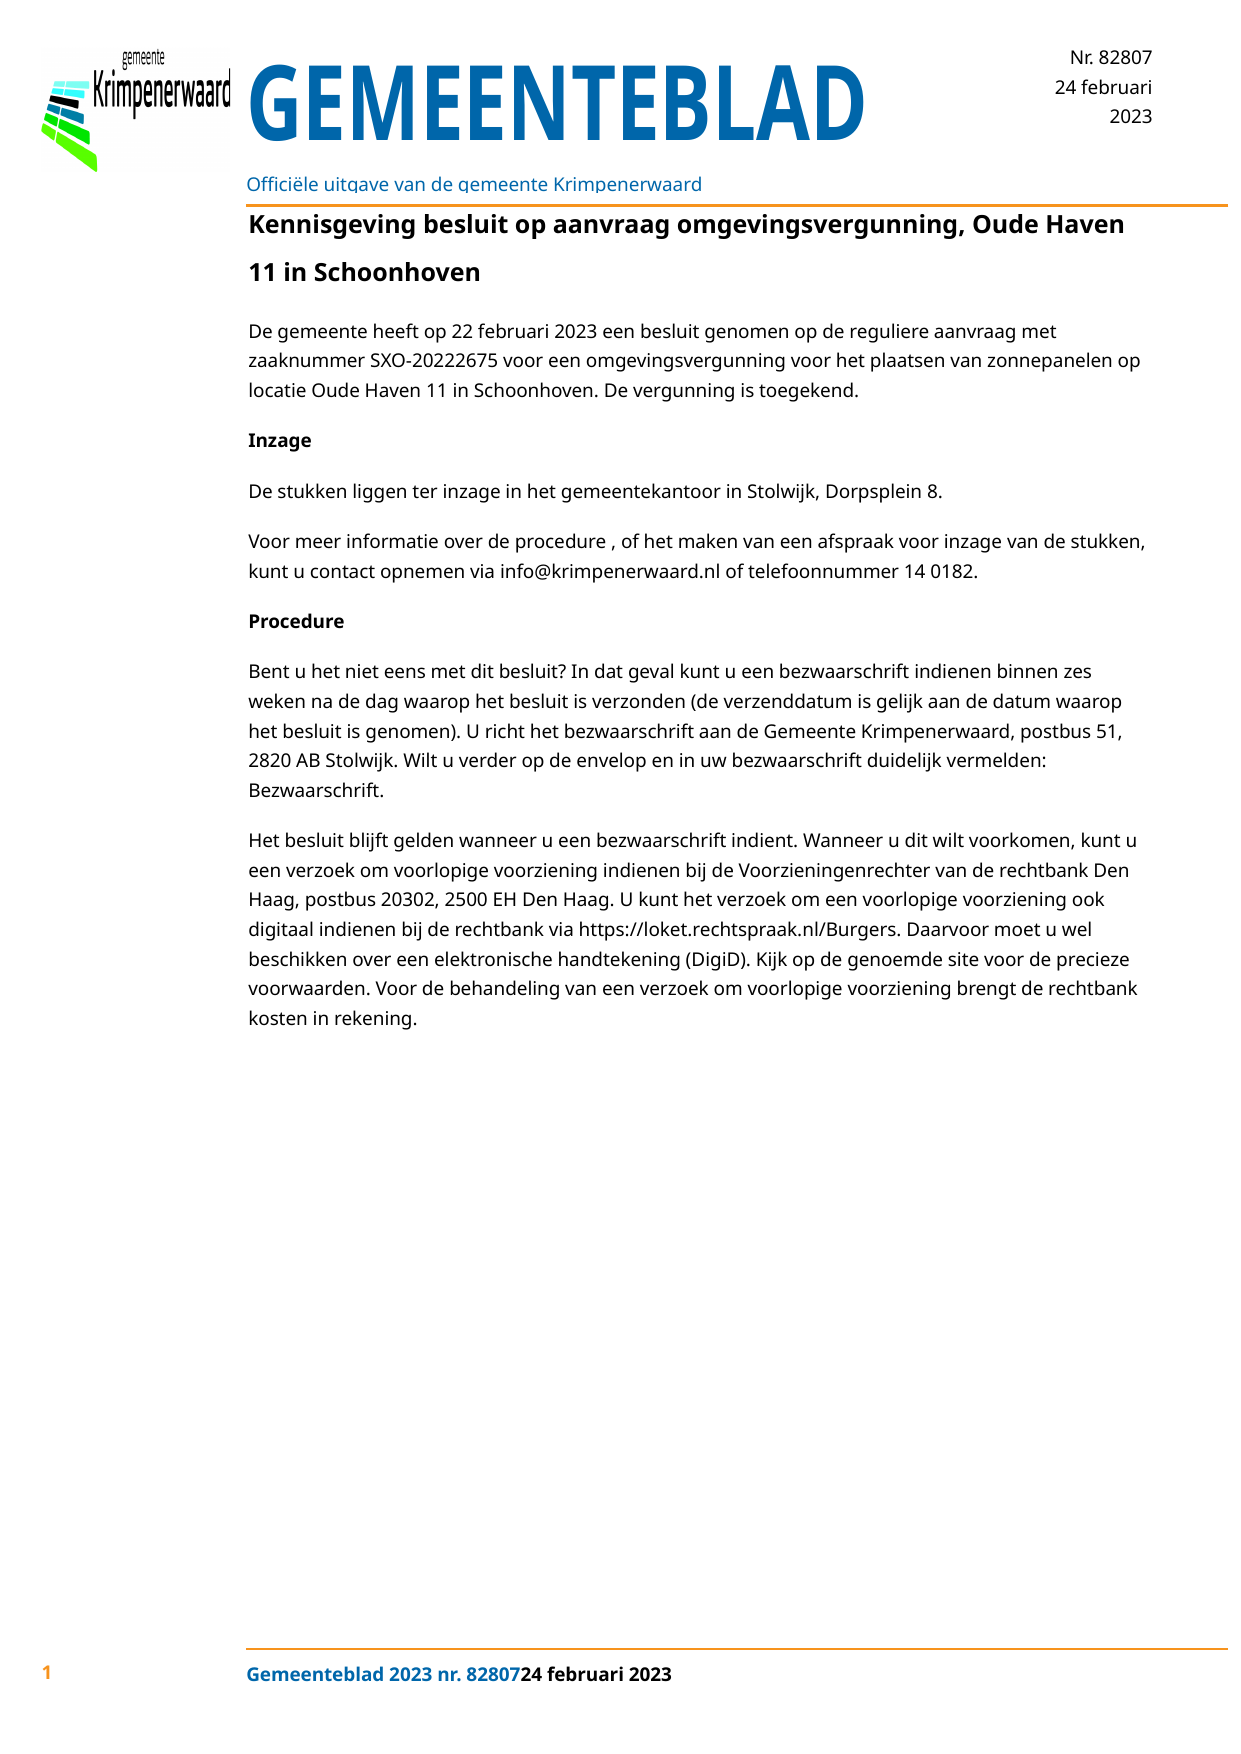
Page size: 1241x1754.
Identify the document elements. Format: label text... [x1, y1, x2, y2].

text De gemeente heeft op 22 februari 2023 een besluit genomen op de reguliere aanvraag met zaaknummer SXO-20222675 voor een omgevingsvergunning voor het plaatsen van zonnepanelen op locatie Oude Haven 11 in Schoonhoven. De vergunning is toegekend. [248, 318, 1152, 403]
text Kennisgeving besluit op aanvraag omgevingsvergunning, Oude Haven 11 in Schoonhoven [248, 207, 1152, 288]
picture [41, 47, 231, 172]
text Bent u het niet eens met dit besluit? In dat geval kunt u een bezwaarschrift indienen binnen zes weken na de dag waarop het besluit is verzonden (de verzenddatum is gelijk aan de datum waarop het besluit is genomen). U richt het bezwaarschrift aan de Gemeente Krimpenerwaard, postbus 51, 2820 AB Stolwijk. Wilt u verder op de envelop en in uw bezwaarschrift duidelijk vermelden: Bezwaarschrift. [248, 659, 1152, 803]
text Voor meer informatie over de procedure , of het maken van een afspraak voor inzage van de stukken, kunt u contact opnemen via info@krimpenerwaard.nl of telefoonnummer 14 0182. [248, 528, 1152, 584]
text Het besluit blijft gelden wanneer u een bezwaarschrift indient. Wanneer u dit wilt voorkomen, kunt u een verzoek om voorlopige voorziening indienen bij de Voorzieningenrechter van de rechtbank Den Haag, postbus 20302, 2500 EH Den Haag. U kunt het verzoek om een voorlopige voorziening ook digitaal indienen bij de rechtbank via https://loket.rechtspraak.nl/Burgers. Daarvoor moet u wel beschikken over een elektronische handtekening (DigiD). Kijk op de genoemde site voor de precieze voorwaarden. Voor de behandeling van een verzoek om voorlopige voorziening brengt de rechtbank kosten in rekening. [248, 827, 1152, 1031]
text De stukken liggen ter inzage in het gemeentekantoor in Stolwijk, Dorpsplein 8. [248, 478, 1152, 504]
text Procedure [248, 608, 1152, 634]
text Inzage [248, 427, 1152, 453]
